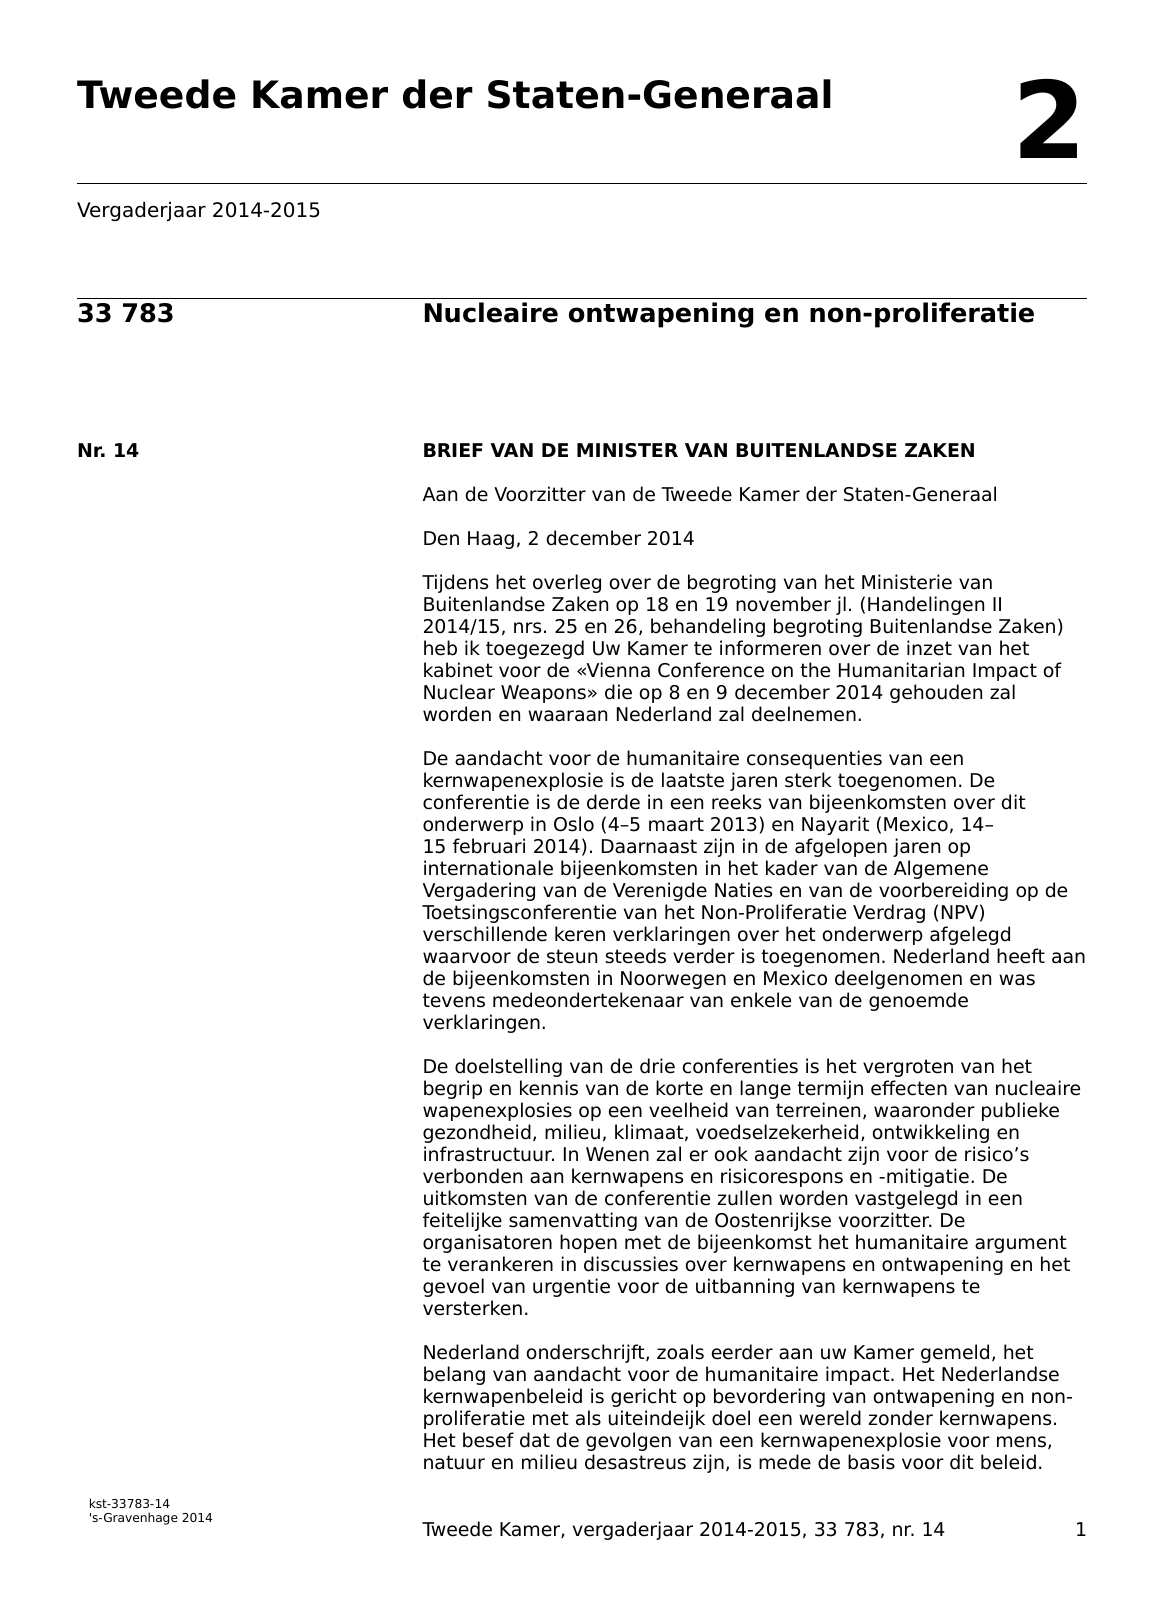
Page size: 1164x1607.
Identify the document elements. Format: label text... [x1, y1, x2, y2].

text Den Haag, 2 december 2014 [422, 528, 1087, 550]
text De doelstelling van de drie conferenties is het vergroten van het begrip en kennis van de korte en lange termijn effecten van nucleaire wapenexplosies op een veelheid van terreinen, waaronder publieke gezondheid, milieu, klimaat, voedselzekerheid, ontwikkeling en infrastructuur. In Wenen zal er ook aandacht zijn voor de risico’s verbonden aan kernwapens en risicorespons en -mitigatie. De uitkomsten van de conferentie zullen worden vastgelegd in een feitelijke samenvatting van de Oostenrijkse voorzitter. De organisatoren hopen met de bijeenkomst het humanitaire argument te verankeren in discussies over kernwapens en ontwapening en het gevoel van urgentie voor de uitbanning van kernwapens te versterken. [422, 1056, 1087, 1320]
table_cell Vergaderjaar 2014-2015 [77, 184, 1087, 298]
text Aan de Voorzitter van de Tweede Kamer der Staten-Generaal [422, 484, 1087, 506]
text Nederland onderschrijft, zoals eerder aan uw Kamer gemeld, het belang van aandacht voor de humanitaire impact. Het Nederlandse kernwapenbeleid is gericht op bevordering van ontwapening en non-proliferatie met als uiteindeijk doel een wereld zonder kernwapens. Het besef dat de gevolgen van een kernwapenexplosie voor mens, natuur en milieu desastreus zijn, is mede de basis voor dit beleid. [422, 1342, 1087, 1474]
table_header Tweede Kamer der Staten-Generaal [77, 59, 886, 183]
text kst-33783-14 [88, 1497, 323, 1511]
text De aandacht voor de humanitaire consequenties van een kernwapenexplosie is de laatste jaren sterk toegenomen. De conferentie is de derde in een reeks van bijeenkomsten over dit onderwerp in Oslo (4–5 maart 2013) en Nayarit (Mexico, 14–15 februari 2014). Daarnaast zijn in de afgelopen jaren op internationale bijeenkomsten in het kader van de Algemene Vergadering van de Verenigde Naties en van de voorbereiding op de Toetsingsconferentie van het Non-Proliferatie Verdrag (NPV) verschillende keren verklaringen over het onderwerp afgelegd waarvoor de steun steeds verder is toegenomen. Nederland heeft aan de bijeenkomsten in Noorwegen en Mexico deelgenomen en was tevens medeondertekenaar van enkele van de genoemde verklaringen. [422, 748, 1087, 1034]
subtitle Nr. 14 BRIEF VAN DE MINISTER VAN BUITENLANDSE ZAKEN [77, 440, 1087, 462]
text 's-Gravenhage 2014 [88, 1511, 323, 1525]
subtitle 33 783 Nucleaire ontwapening en non-proliferatie [77, 299, 1087, 329]
table_header 2 [886, 59, 1087, 183]
text Tijdens het overleg over de begroting van het Ministerie van Buitenlandse Zaken op 18 en 19 november jl. (Handelingen II 2014/15, nrs. 25 en 26, behandeling begroting Buitenlandse Zaken) heb ik toegezegd Uw Kamer te informeren over de inzet van het kabinet voor de «Vienna Conference on the Humanitarian Impact of Nuclear Weapons» die op 8 en 9 december 2014 gehouden zal worden en waaraan Nederland zal deelnemen. [422, 572, 1087, 726]
